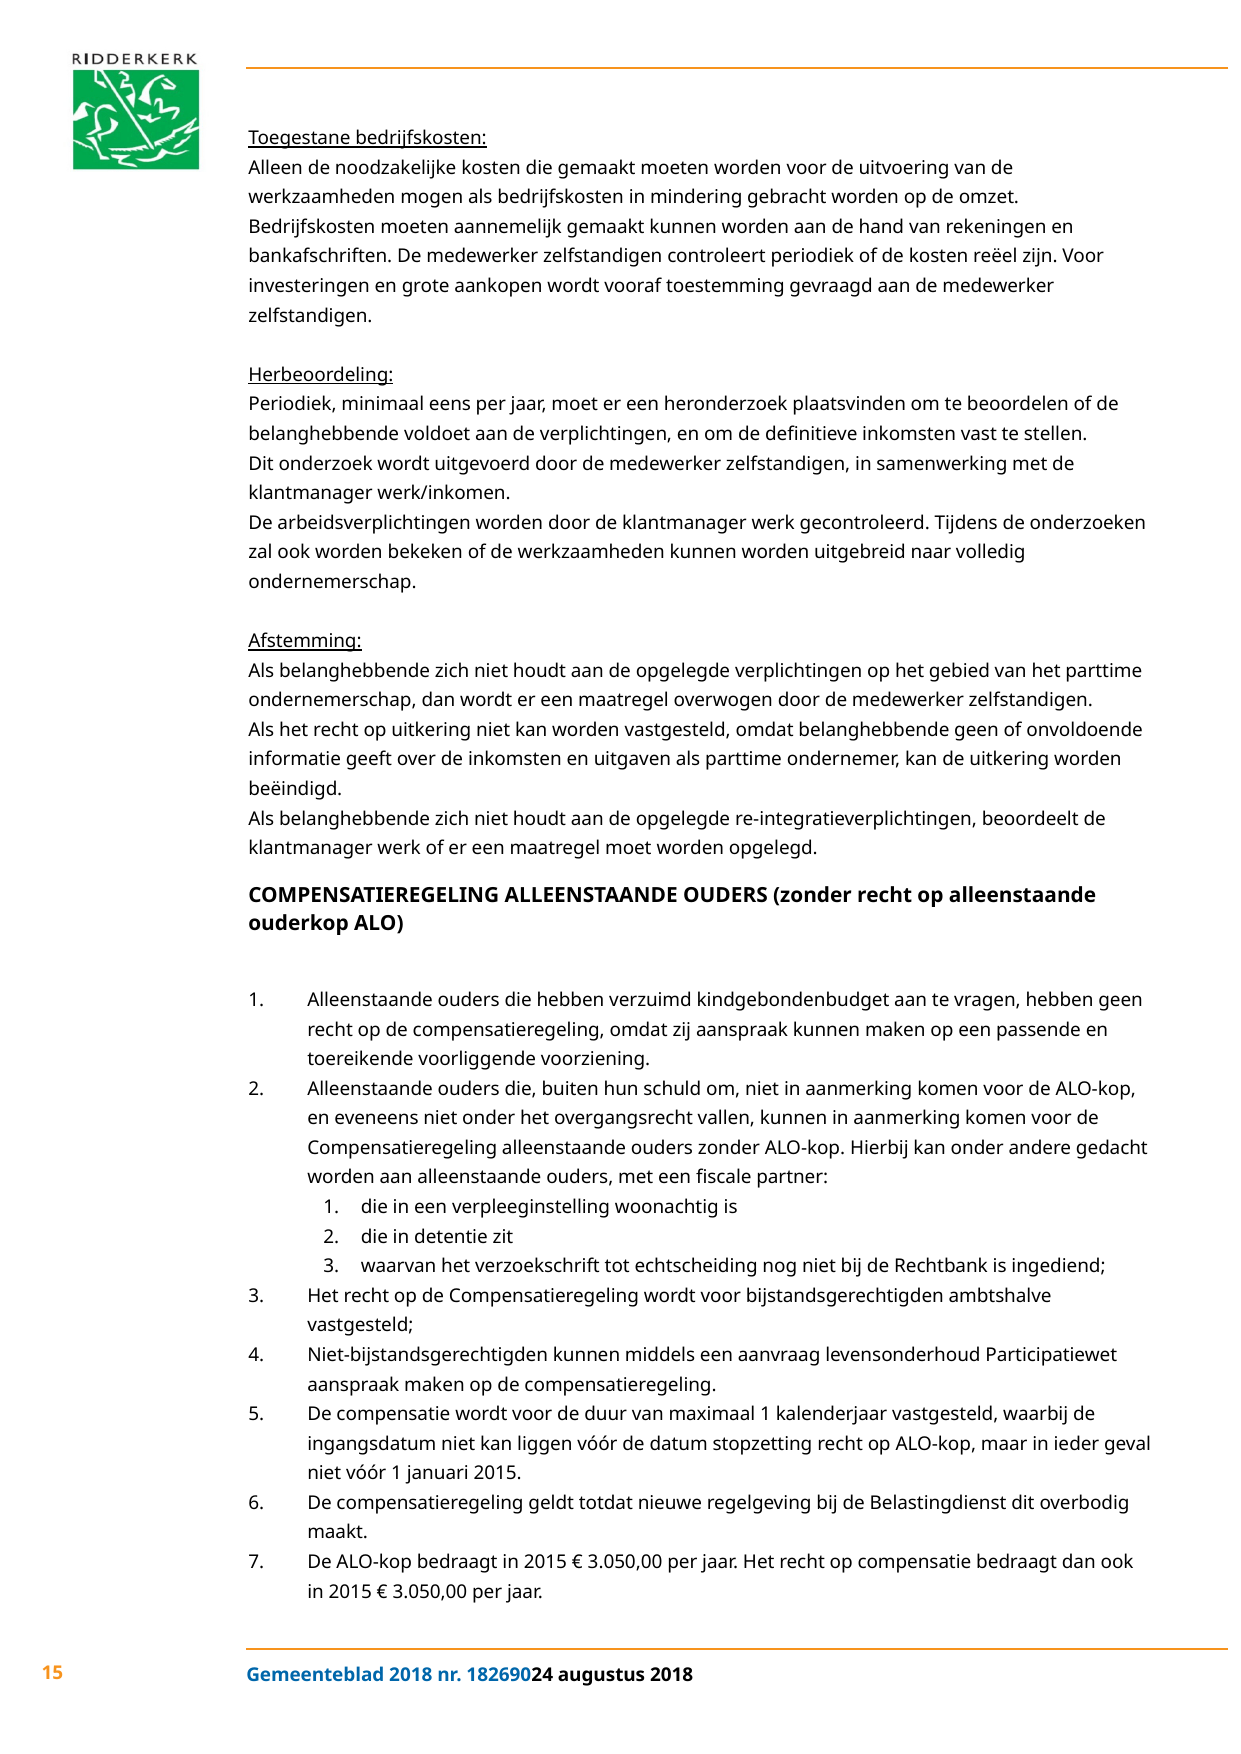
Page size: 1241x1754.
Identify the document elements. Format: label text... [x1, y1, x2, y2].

text Periodiek, minimaal eens per jaar, moet er een heronderzoek plaatsvinden om te beoordelen of de belanghebbende voldoet aan de verplichtingen, en om de definitieve inkomsten vast te stellen. [248, 391, 1152, 446]
list Alleenstaande ouders die, buiten hun schuld om, niet in aanmerking komen voor de ALO-kop, en eveneens niet onder het overgangsrecht vallen, kunnen in aanmerking komen voor de Compensatieregeling alleenstaande ouders zonder ALO-kop. Hierbij kan onder andere gedacht worden aan alleenstaande ouders, met een fiscale partner: [248, 1075, 1152, 1189]
list De compensatie wordt voor de duur van maximaal 1 kalenderjaar vastgesteld, waarbij de ingangsdatum niet kan liggen vóór de datum stopzetting recht op ALO-kop, maar in ieder geval niet vóór 1 januari 2015. [248, 1400, 1152, 1485]
text Als het recht op uitkering niet kan worden vastgesteld, omdat belanghebbende geen of onvoldoende informatie geeft over de inkomsten en uitgaven als parttime ondernemer, kan de uitkering worden beëindigd. [248, 716, 1152, 801]
list die in detentie zit [323, 1223, 1152, 1248]
list De compensatieregeling geldt totdat nieuwe regelgeving bij de Belastingdienst dit overbodig maakt. [248, 1489, 1152, 1544]
picture [41, 47, 231, 172]
list Alleenstaande ouders die hebben verzuimd kindgebondenbudget aan te vragen, hebben geen recht op de compensatieregeling, omdat zij aanspraak kunnen maken op een passende en toereikende voorliggende voorziening. [248, 986, 1152, 1071]
text Als belanghebbende zich niet houdt aan de opgelegde verplichtingen op het gebied van het parttime ondernemerschap, dan wordt er een maatregel overwogen door de medewerker zelfstandigen. [248, 657, 1152, 712]
text Dit onderzoek wordt uitgevoerd door de medewerker zelfstandigen, in samenwerking met de klantmanager werk/inkomen. [248, 450, 1152, 505]
text Alleen de noodzakelijke kosten die gemaakt moeten worden voor de uitvoering van de werkzaamheden mogen als bedrijfskosten in mindering gebracht worden op de omzet. [248, 154, 1152, 209]
text De arbeidsverplichtingen worden door de klantmanager werk gecontroleerd. Tijdens de onderzoeken zal ook worden bekeken of de werkzaamheden kunnen worden uitgebreid naar volledig ondernemerschap. [248, 509, 1152, 594]
text Herbeoordeling: [248, 361, 1152, 387]
text Als belanghebbende zich niet houdt aan de opgelegde re-integratieverplichtingen, beoordeelt de klantmanager werk of er een maatregel moet worden opgelegd. [248, 805, 1152, 860]
list waarvan het verzoekschrift tot echtscheiding nog niet bij de Rechtbank is ingediend; [323, 1252, 1152, 1278]
list De ALO-kop bedraagt in 2015 € 3.050,00 per jaar. Het recht op compensatie bedraagt dan ook in 2015 € 3.050,00 per jaar. [248, 1548, 1152, 1603]
text Toegestane bedrijfskosten: [248, 124, 1152, 150]
list die in een verpleeginstelling woonachtig is [323, 1193, 1152, 1219]
list Niet-bijstandsgerechtigden kunnen middels een aanvraag levensonderhoud Participatiewet aanspraak maken op de compensatieregeling. [248, 1341, 1152, 1396]
list Het recht op de Compensatieregeling wordt voor bijstandsgerechtigden ambtshalve vastgesteld; [248, 1282, 1152, 1337]
text Afstemming: [248, 627, 1152, 653]
text COMPENSATIEREGELING ALLEENSTAANDE OUDERS (zonder recht op alleenstaande ouderkop ALO) [248, 880, 1152, 937]
text Bedrijfskosten moeten aannemelijk gemaakt kunnen worden aan de hand van rekeningen en bankafschriften. De medewerker zelfstandigen controleert periodiek of de kosten reëel zijn. Voor investeringen en grote aankopen wordt vooraf toestemming gevraagd aan de medewerker zelfstandigen. [248, 213, 1152, 328]
